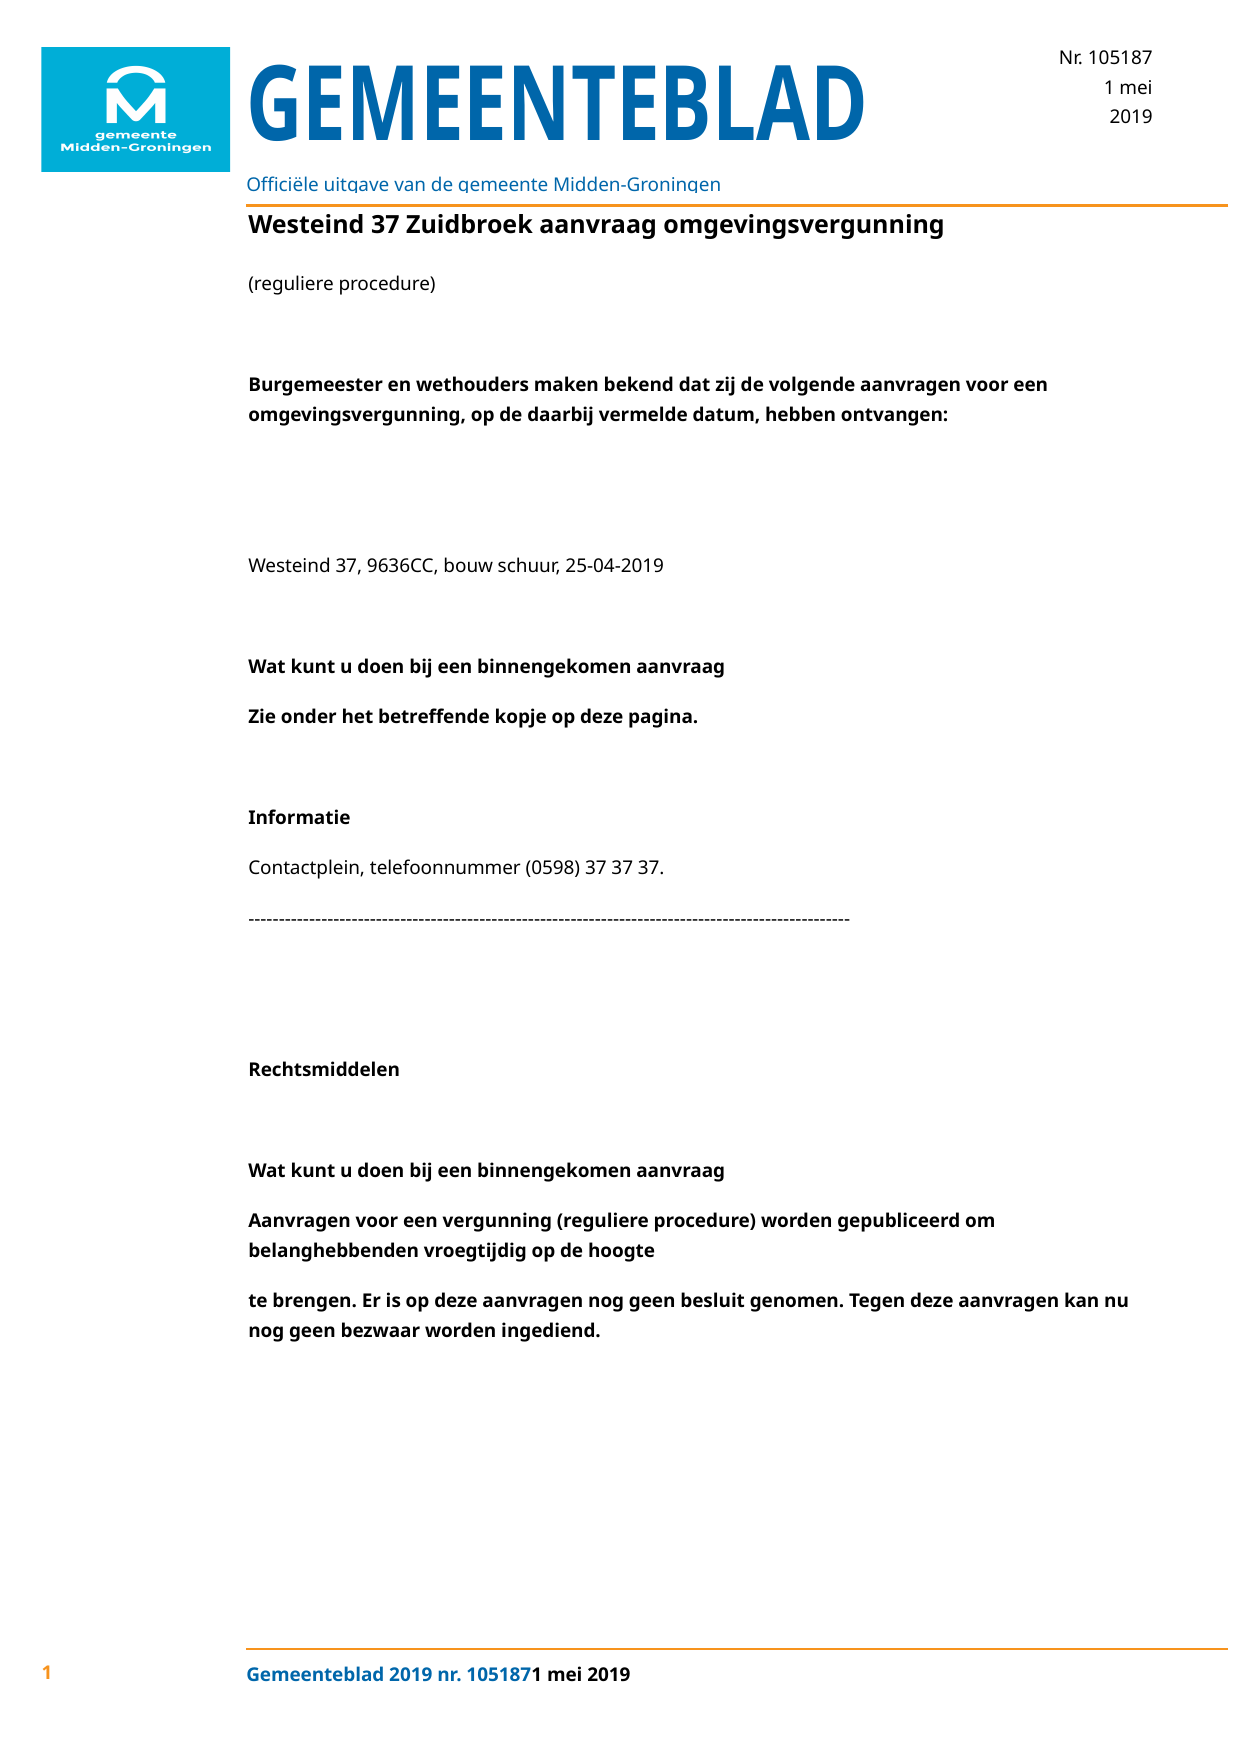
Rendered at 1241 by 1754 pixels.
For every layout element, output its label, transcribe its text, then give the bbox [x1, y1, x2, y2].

text (reguliere procedure) [248, 270, 1152, 296]
text Wat kunt u doen bij een binnengekomen aanvraag [248, 653, 1152, 678]
text Westeind 37, 9636CC, bouw schuur, 25-04-2019 [248, 552, 1152, 578]
picture [107, 89, 165, 122]
text Wat kunt u doen bij een binnengekomen aanvraag [248, 1157, 1152, 1183]
text --------------------------------------------------------------------------------------------------- [248, 905, 1152, 931]
text Rechtsmiddelen [248, 1056, 1152, 1082]
text Aanvragen voor een vergunning (reguliere procedure) worden gepubliceerd om belanghebbenden vroegtijdig op de hoogte [248, 1207, 1152, 1263]
text Informatie [248, 804, 1152, 830]
text Westeind 37 Zuidbroek aanvraag omgevingsvergunning [248, 207, 1152, 241]
text Burgemeester en wethouders maken bekend dat zij de volgende aanvragen voor een omgevingsvergunning, op de daarbij vermelde datum, hebben ontvangen: [248, 371, 1152, 426]
text Zie onder het betreffende kopje op deze pagina. [248, 703, 1152, 729]
text Contactplein, telefoonnummer (0598) 37 37 37. [248, 854, 1152, 880]
picture [184, 146, 190, 153]
text te brengen. Er is op deze aanvragen nog geen besluit genomen. Tegen deze aanvragen kan nu nog geen bezwaar worden ingediend. [248, 1287, 1152, 1343]
picture [108, 66, 164, 82]
